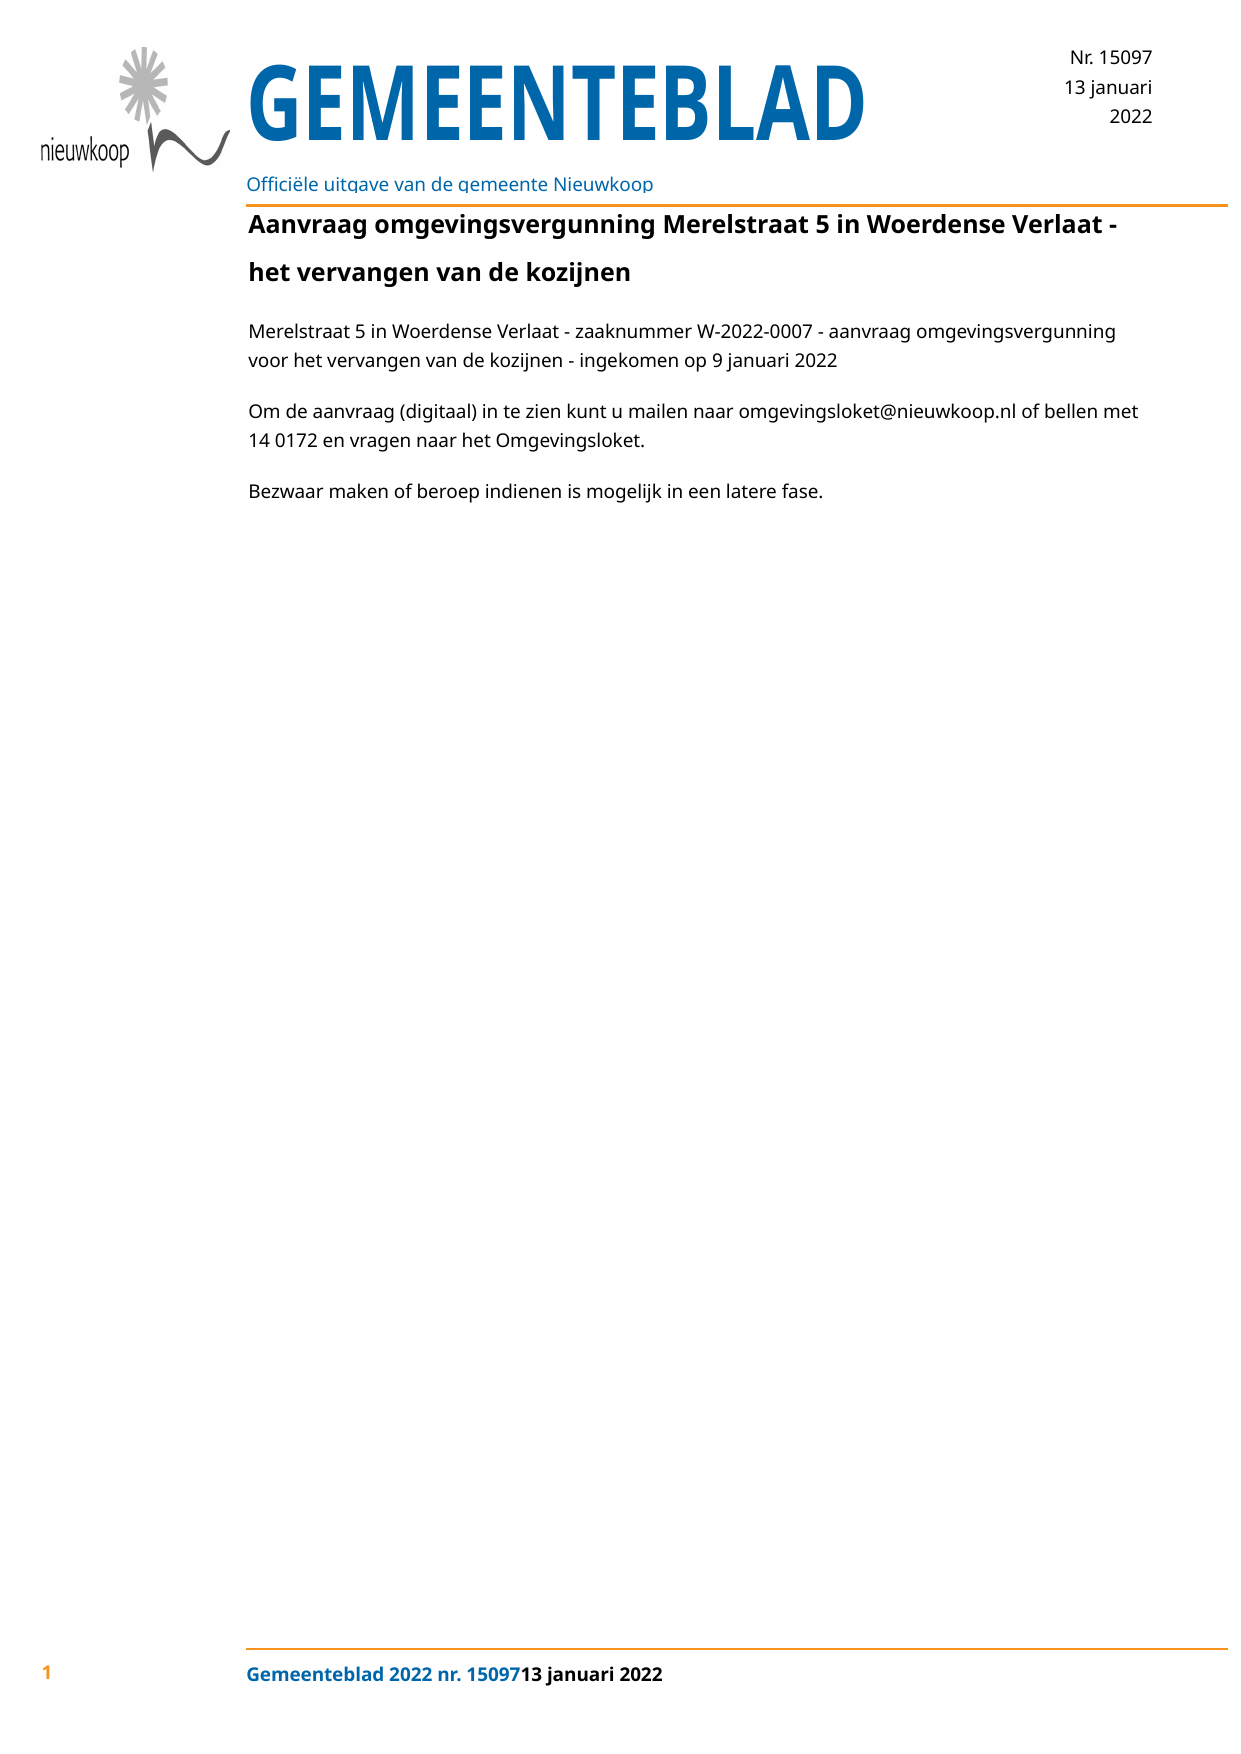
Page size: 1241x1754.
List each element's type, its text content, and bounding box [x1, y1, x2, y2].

text Om de aanvraag (digitaal) in te zien kunt u mailen naar omgevingsloket@nieuwkoop.nl of bellen met 14 0172 en vragen naar het Omgevingsloket. [248, 398, 1152, 453]
text Aanvraag omgevingsvergunning Merelstraat 5 in Woerdense Verlaat - het vervangen van de kozijnen [248, 207, 1152, 288]
text Bezwaar maken of beroep indienen is mogelijk in een latere fase. [248, 478, 1152, 504]
picture [41, 47, 231, 172]
text Merelstraat 5 in Woerdense Verlaat - zaaknummer W-2022-0007 - aanvraag omgevingsvergunning voor het vervangen van de kozijnen - ingekomen op 9 januari 2022 [248, 318, 1152, 373]
